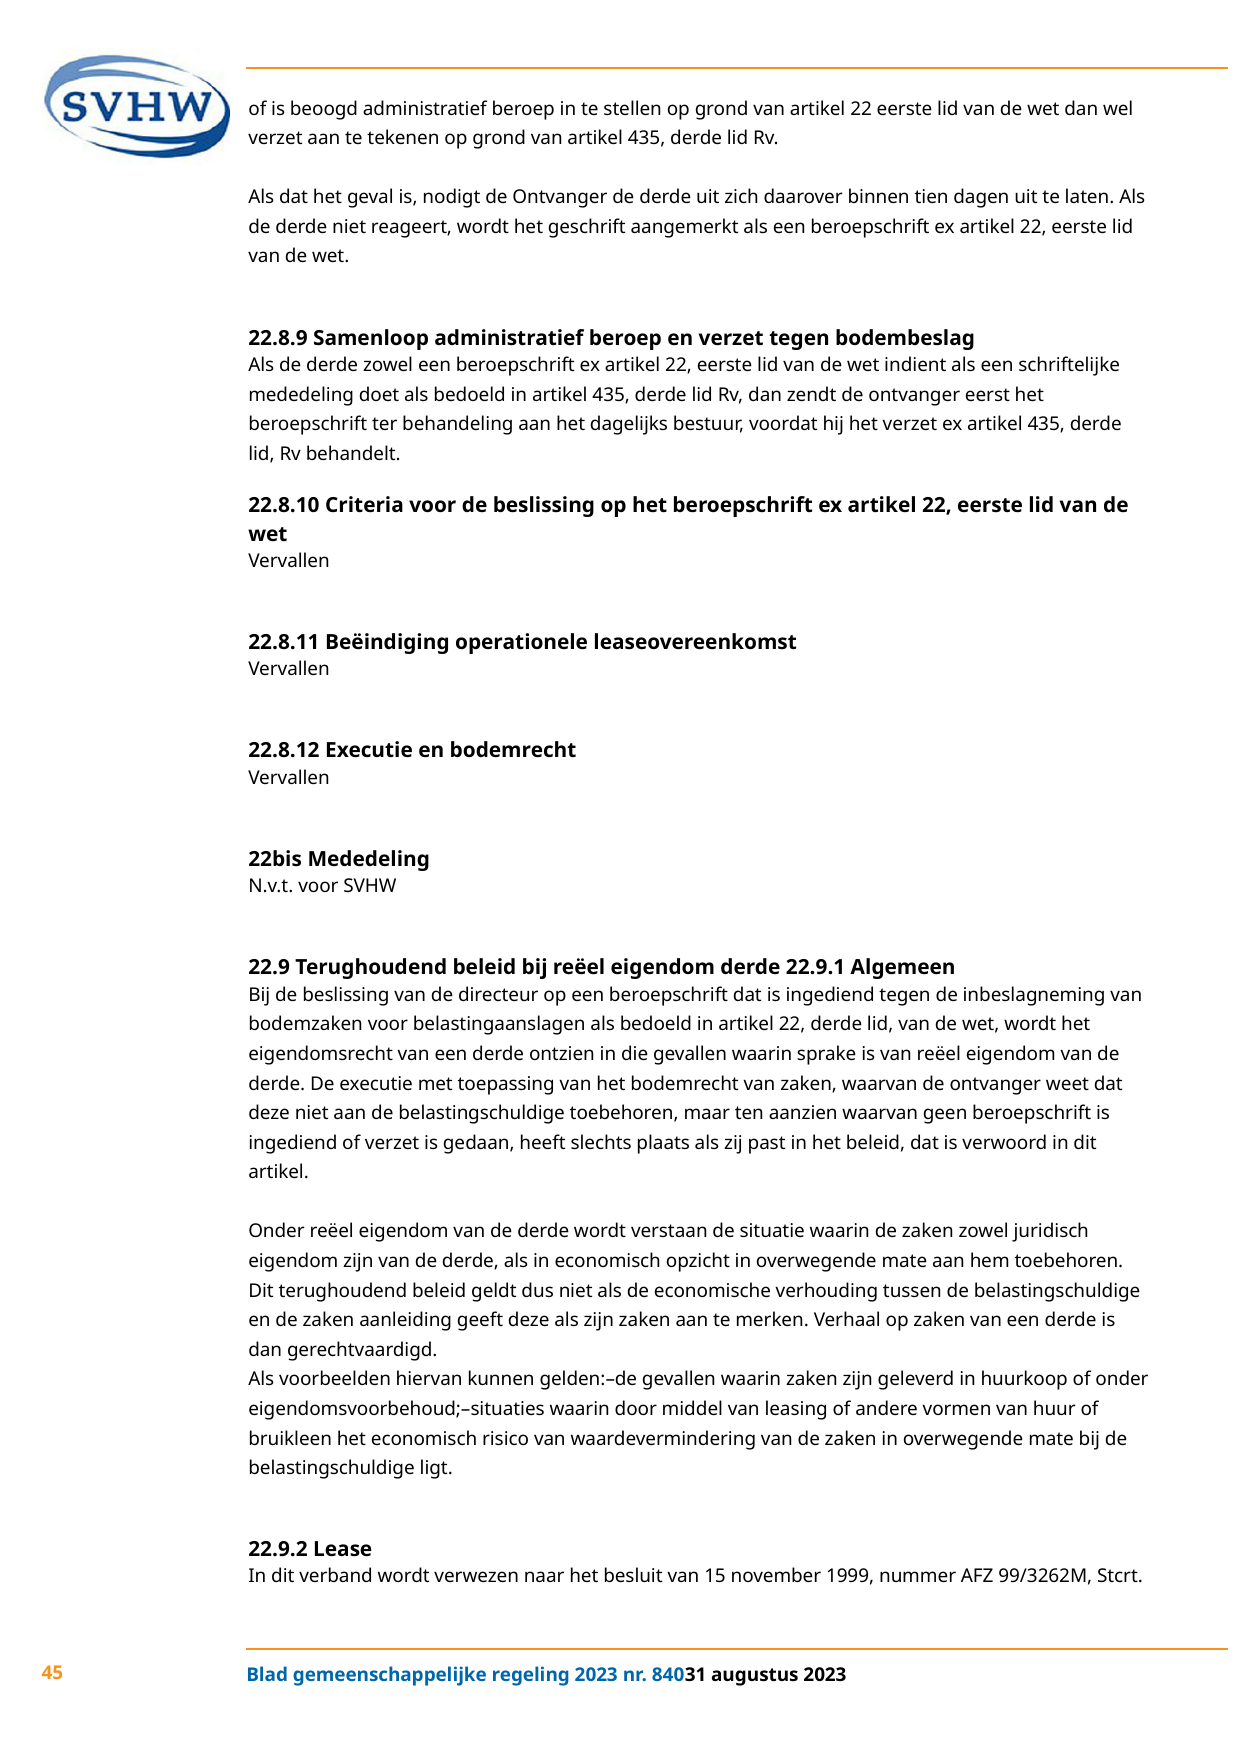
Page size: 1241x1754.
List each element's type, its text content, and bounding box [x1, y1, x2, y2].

text Vervallen [248, 656, 1152, 681]
text In dit verband wordt verwezen naar het besluit van 15 november 1999, nummer AFZ 99/3262M, Stcrt. [248, 1563, 1152, 1588]
text Vervallen [248, 547, 1152, 573]
text 22.9 Terughoudend beleid bij reëel eigendom derde 22.9.1 Algemeen [248, 952, 1152, 981]
text 22.8.11 Beëindiging operationele leaseovereenkomst [248, 627, 1152, 656]
text 22.8.12 Executie en bodemrecht [248, 736, 1152, 764]
text Vervallen [248, 764, 1152, 790]
text 22bis Mededeling [248, 844, 1152, 872]
text 22.8.9 Samenloop administratief beroep en verzet tegen bodembeslag [248, 323, 1152, 351]
text Bij de beslissing van de directeur op een beroepschrift dat is ingediend tegen de inbeslagneming van bodemzaken voor belastingaanslagen als bedoeld in artikel 22, derde lid, van de wet, wordt het eigendomsrecht van een derde ontzien in die gevallen waarin sprake is van reëel eigendom van de derde. De executie met toepassing van het bodemrecht van zaken, waarvan de ontvanger weet dat deze niet aan de belastingschuldige toebehoren, maar ten aanzien waarvan geen beroepschrift is ingediend of verzet is gedaan, heeft slechts plaats als zij past in het beleid, dat is verwoord in dit artikel. [248, 981, 1152, 1184]
text Als de derde zowel een beroepschrift ex artikel 22, eerste lid van de wet indient als een schriftelijke mededeling doet als bedoeld in artikel 435, derde lid Rv, dan zendt de ontvanger eerst het beroepschrift ter behandeling aan het dagelijks bestuur, voordat hij het verzet ex artikel 435, derde lid, Rv behandelt. [248, 351, 1152, 466]
text Als dat het geval is, nodigt de Ontvanger de derde uit zich daarover binnen tien dagen uit te laten. Als de derde niet reageert, wordt het geschrift aangemerkt als een beroepschrift ex artikel 22, eerste lid van de wet. [248, 183, 1152, 268]
text of is beoogd administratief beroep in te stellen op grond van artikel 22 eerste lid van de wet dan wel verzet aan te tekenen op grond van artikel 435, derde lid Rv. [248, 95, 1152, 150]
text 22.9.2 Lease [248, 1534, 1152, 1563]
text 22.8.10 Criteria voor de beslissing op het beroepschrift ex artikel 22, eerste lid van de wet [248, 490, 1152, 547]
text Onder reëel eigendom van de derde wordt verstaan de situatie waarin de zaken zowel juridisch eigendom zijn van de derde, als in economisch opzicht in overwegende mate aan hem toebehoren. Dit terughoudend beleid geldt dus niet als de economische verhouding tussen de belastingschuldige en de zaken aanleiding geeft deze als zijn zaken aan te merken. Verhaal op zaken van een derde is dan gerechtvaardigd. [248, 1218, 1152, 1362]
picture [41, 47, 231, 172]
text N.v.t. voor SVHW [248, 872, 1152, 898]
text Als voorbeelden hiervan kunnen gelden:–de gevallen waarin zaken zijn geleverd in huurkoop of onder eigendomsvoorbehoud;–situaties waarin door middel van leasing of andere vormen van huur of bruikleen het economisch risico van waardevermindering van de zaken in overwegende mate bij de belastingschuldige ligt. [248, 1366, 1152, 1480]
